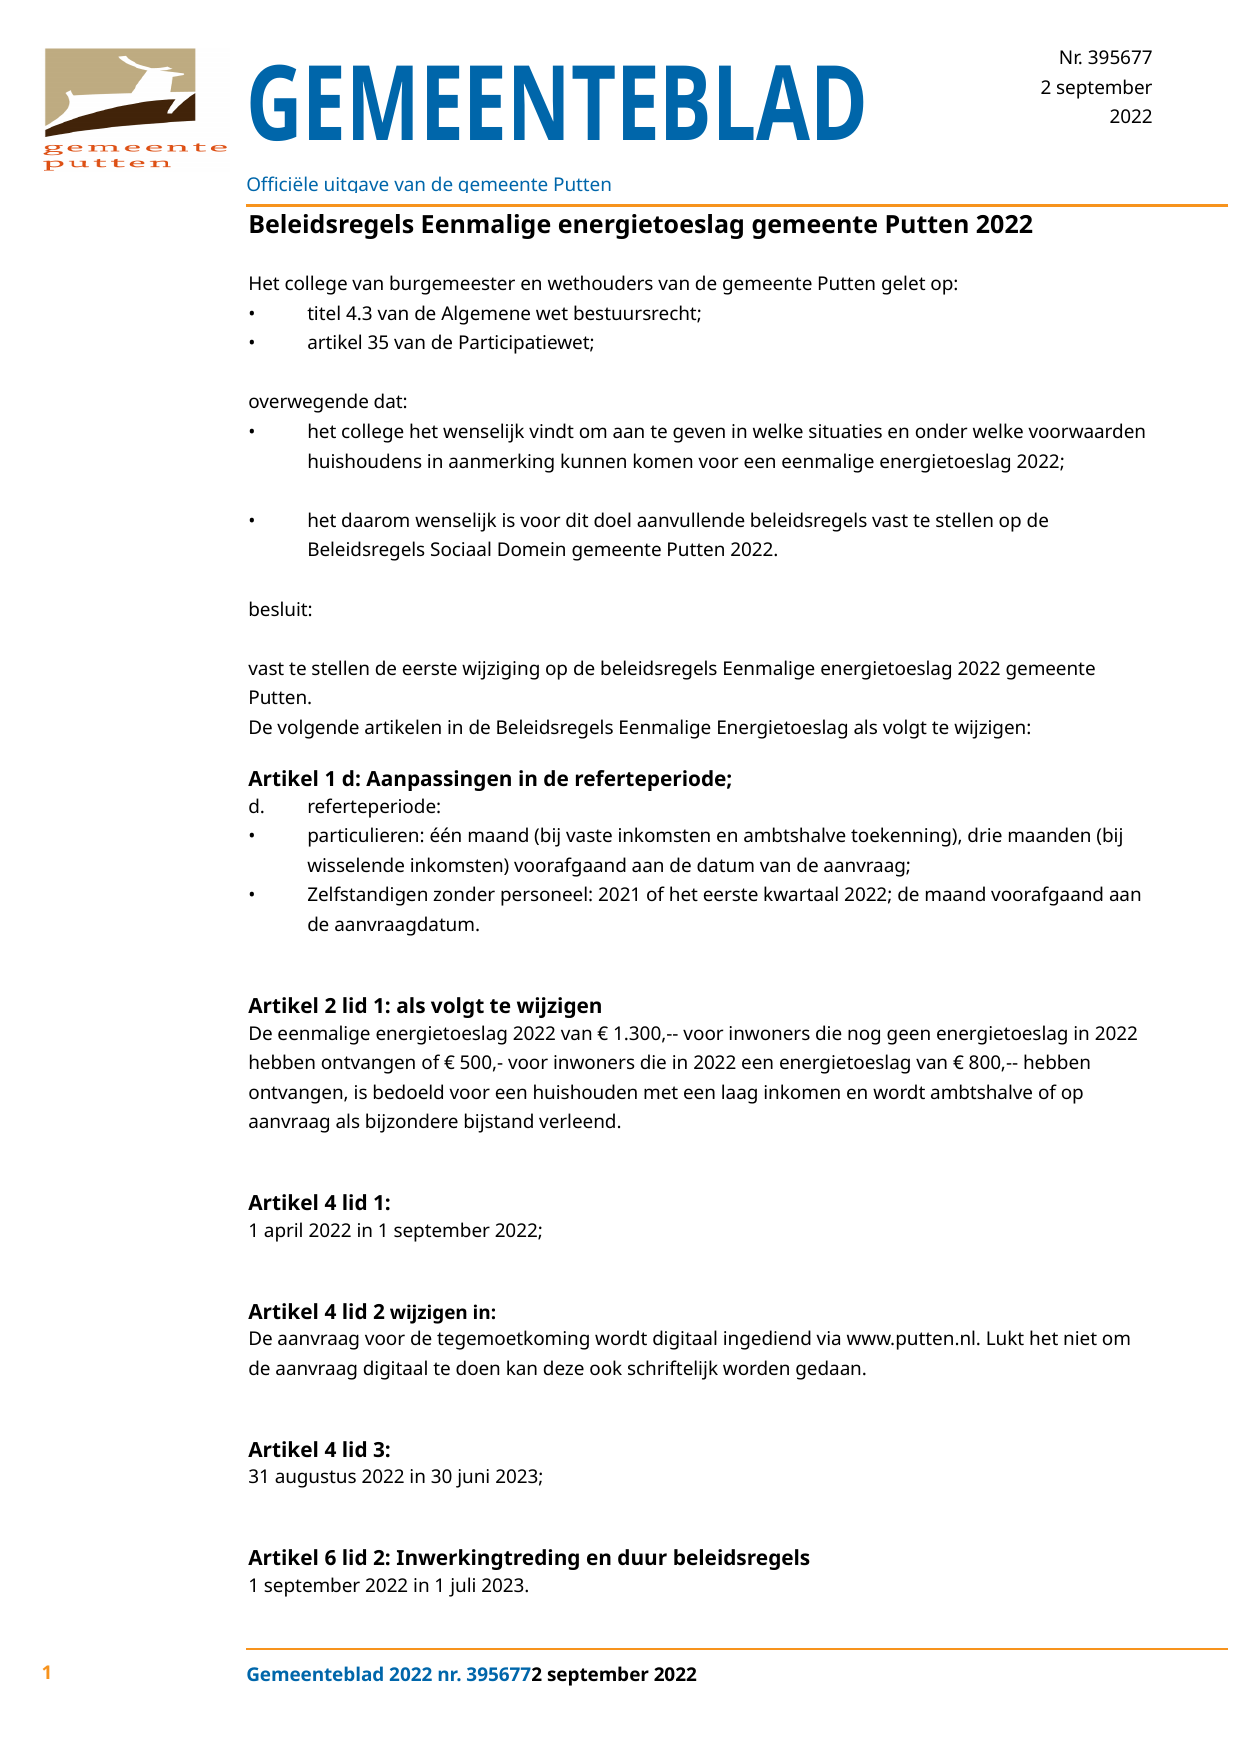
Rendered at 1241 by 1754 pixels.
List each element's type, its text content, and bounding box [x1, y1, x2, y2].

text Artikel 1 d: Aanpassingen in de referteperiode; [248, 764, 1152, 793]
list het college het wenselijk vindt om aan te geven in welke situaties en onder welke voorwaarden huishoudens in aanmerking kunnen komen voor een eenmalige energietoeslag 2022; [248, 418, 1152, 473]
list artikel 35 van de Participatiewet; [248, 329, 1152, 355]
text vast te stellen de eerste wijziging op de beleidsregels Eenmalige energietoeslag 2022 gemeente Putten. [248, 655, 1152, 710]
text Artikel 4 lid 1: [248, 1188, 1152, 1217]
list referteperiode: [248, 793, 1152, 819]
list particulieren: één maand (bij vaste inkomsten en ambtshalve toekenning), drie maanden (bij wisselende inkomsten) voorafgaand aan de datum van de aanvraag; [248, 822, 1152, 878]
list titel 4.3 van de Algemene wet bestuursrecht; [248, 300, 1152, 326]
text Beleidsregels Eenmalige energietoeslag gemeente Putten 2022 [248, 207, 1152, 241]
picture [41, 47, 231, 172]
text besluit: [248, 596, 1152, 621]
text Het college van burgemeester en wethouders van de gemeente Putten gelet op: [248, 270, 1152, 296]
text 1 april 2022 in 1 september 2022; [248, 1217, 1152, 1243]
text 31 augustus 2022 in 30 juni 2023; [248, 1463, 1152, 1489]
text overwegende dat: [248, 389, 1152, 414]
list Zelfstandigen zonder personeel: 2021 of het eerste kwartaal 2022; de maand voorafgaand aan de aanvraagdatum. [248, 882, 1152, 937]
text Artikel 4 lid 3: [248, 1435, 1152, 1463]
text De eenmalige energietoeslag 2022 van € 1.300,-- voor inwoners die nog geen energietoeslag in 2022 hebben ontvangen of € 500,- voor inwoners die in 2022 een energietoeslag van € 800,-- hebben ontvangen, is bedoeld voor een huishouden met een laag inkomen en wordt ambtshalve of op aanvraag als bijzondere bijstand verleend. [248, 1020, 1152, 1134]
text De volgende artikelen in de Beleidsregels Eenmalige Energietoeslag als volgt te wijzigen: [248, 714, 1152, 740]
text Artikel 6 lid 2: Inwerkingtreding en duur beleidsregels [248, 1543, 1152, 1572]
text Artikel 2 lid 1: als volgt te wijzigen [248, 991, 1152, 1020]
text De aanvraag voor de tegemoetkoming wordt digitaal ingediend via www.putten.nl. Lukt het niet om de aanvraag digitaal te doen kan deze ook schriftelijk worden gedaan. [248, 1325, 1152, 1381]
text Artikel 4 lid 2 wijzigen in: [248, 1297, 1152, 1325]
list het daarom wenselijk is voor dit doel aanvullende beleidsregels vast te stellen op de Beleidsregels Sociaal Domein gemeente Putten 2022. [248, 507, 1152, 562]
text 1 september 2022 in 1 juli 2023. [248, 1572, 1152, 1597]
